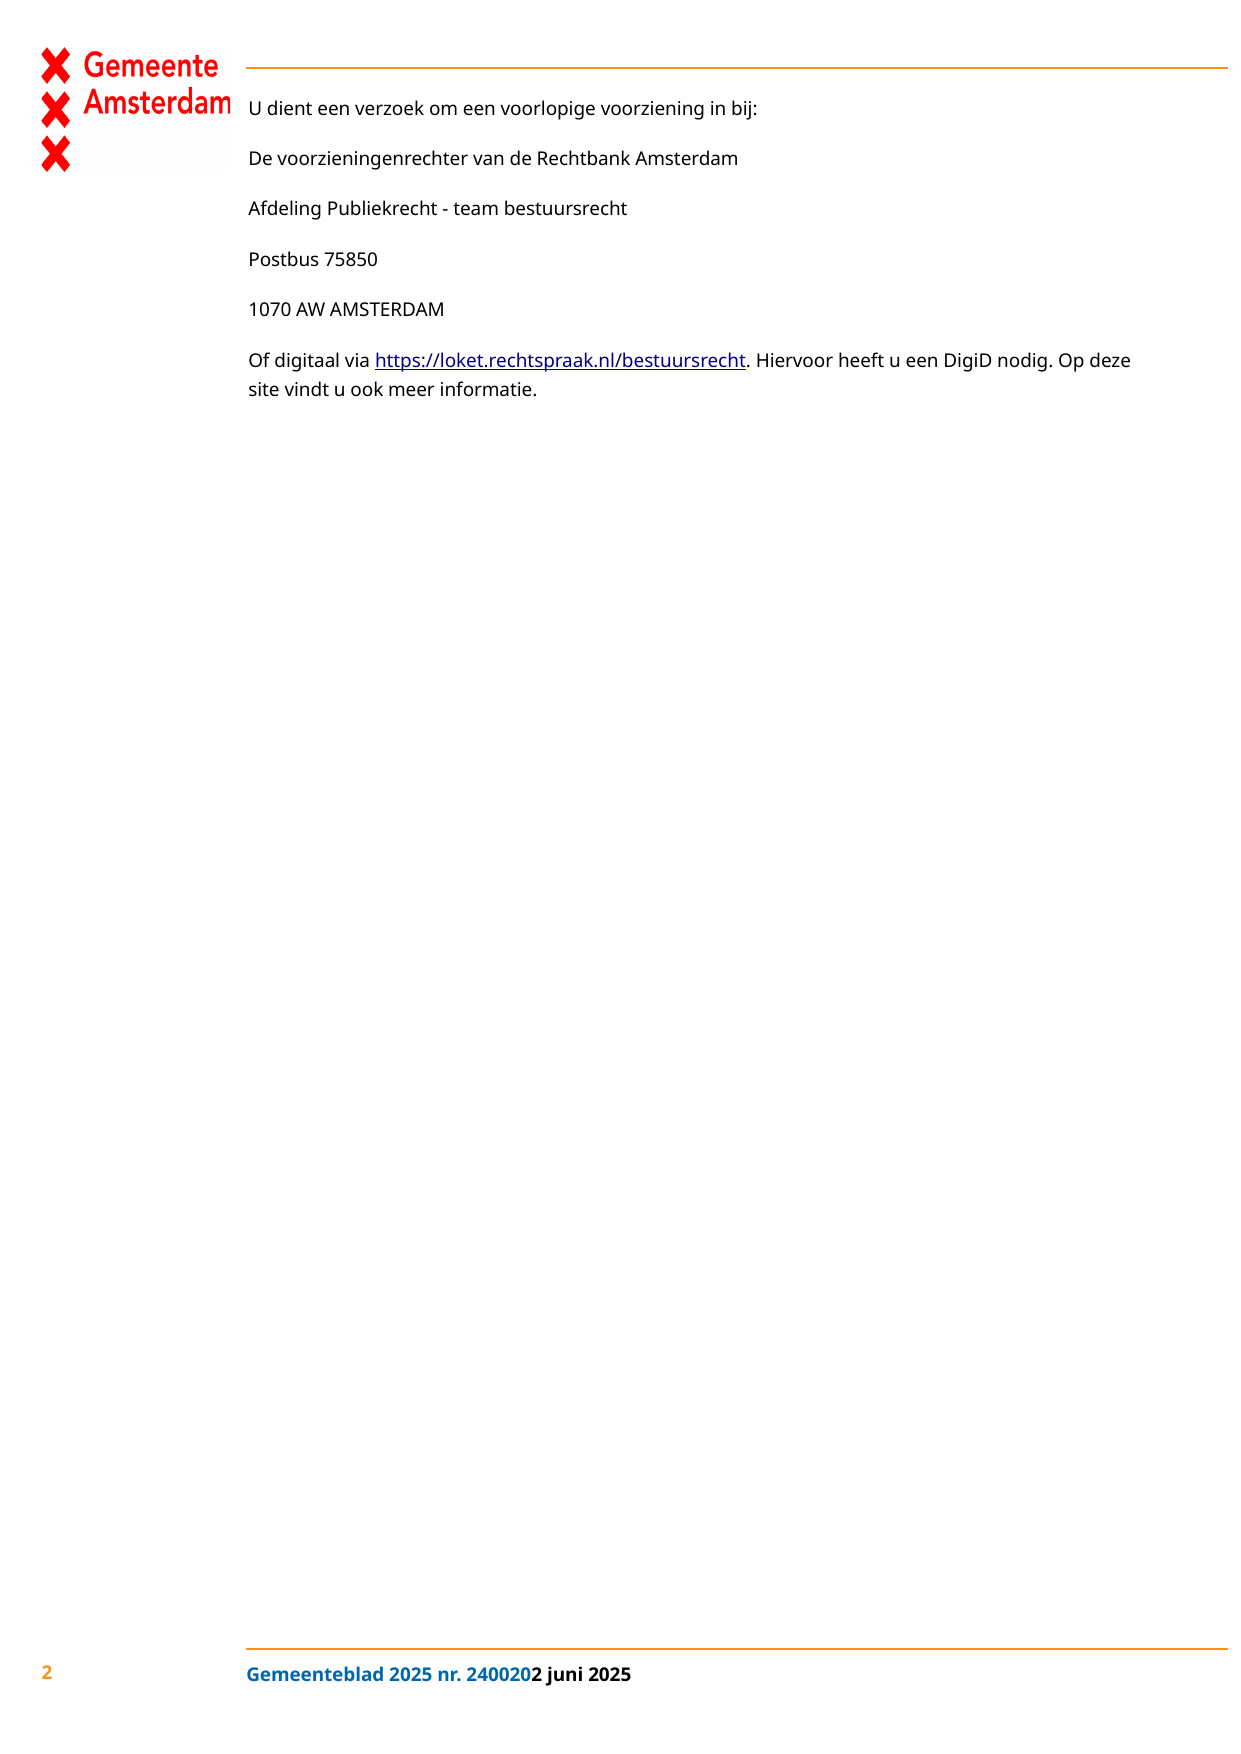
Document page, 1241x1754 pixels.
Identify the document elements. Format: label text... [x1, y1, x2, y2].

text Of digitaal via https://loket.rechtspraak.nl/bestuursrecht. Hiervoor heeft u een DigiD nodig. Op deze site vindt u ook meer informatie. [248, 347, 1152, 402]
text De voorzieningenrechter van de Rechtbank Amsterdam [248, 145, 1152, 171]
picture [41, 47, 231, 172]
text Afdeling Publiekrecht - team bestuursrecht [248, 196, 1152, 221]
text U dient een verzoek om een voorlopige voorziening in bij: [248, 95, 1152, 121]
text 1070 AW AMSTERDAM [248, 296, 1152, 322]
text Postbus 75850 [248, 246, 1152, 272]
